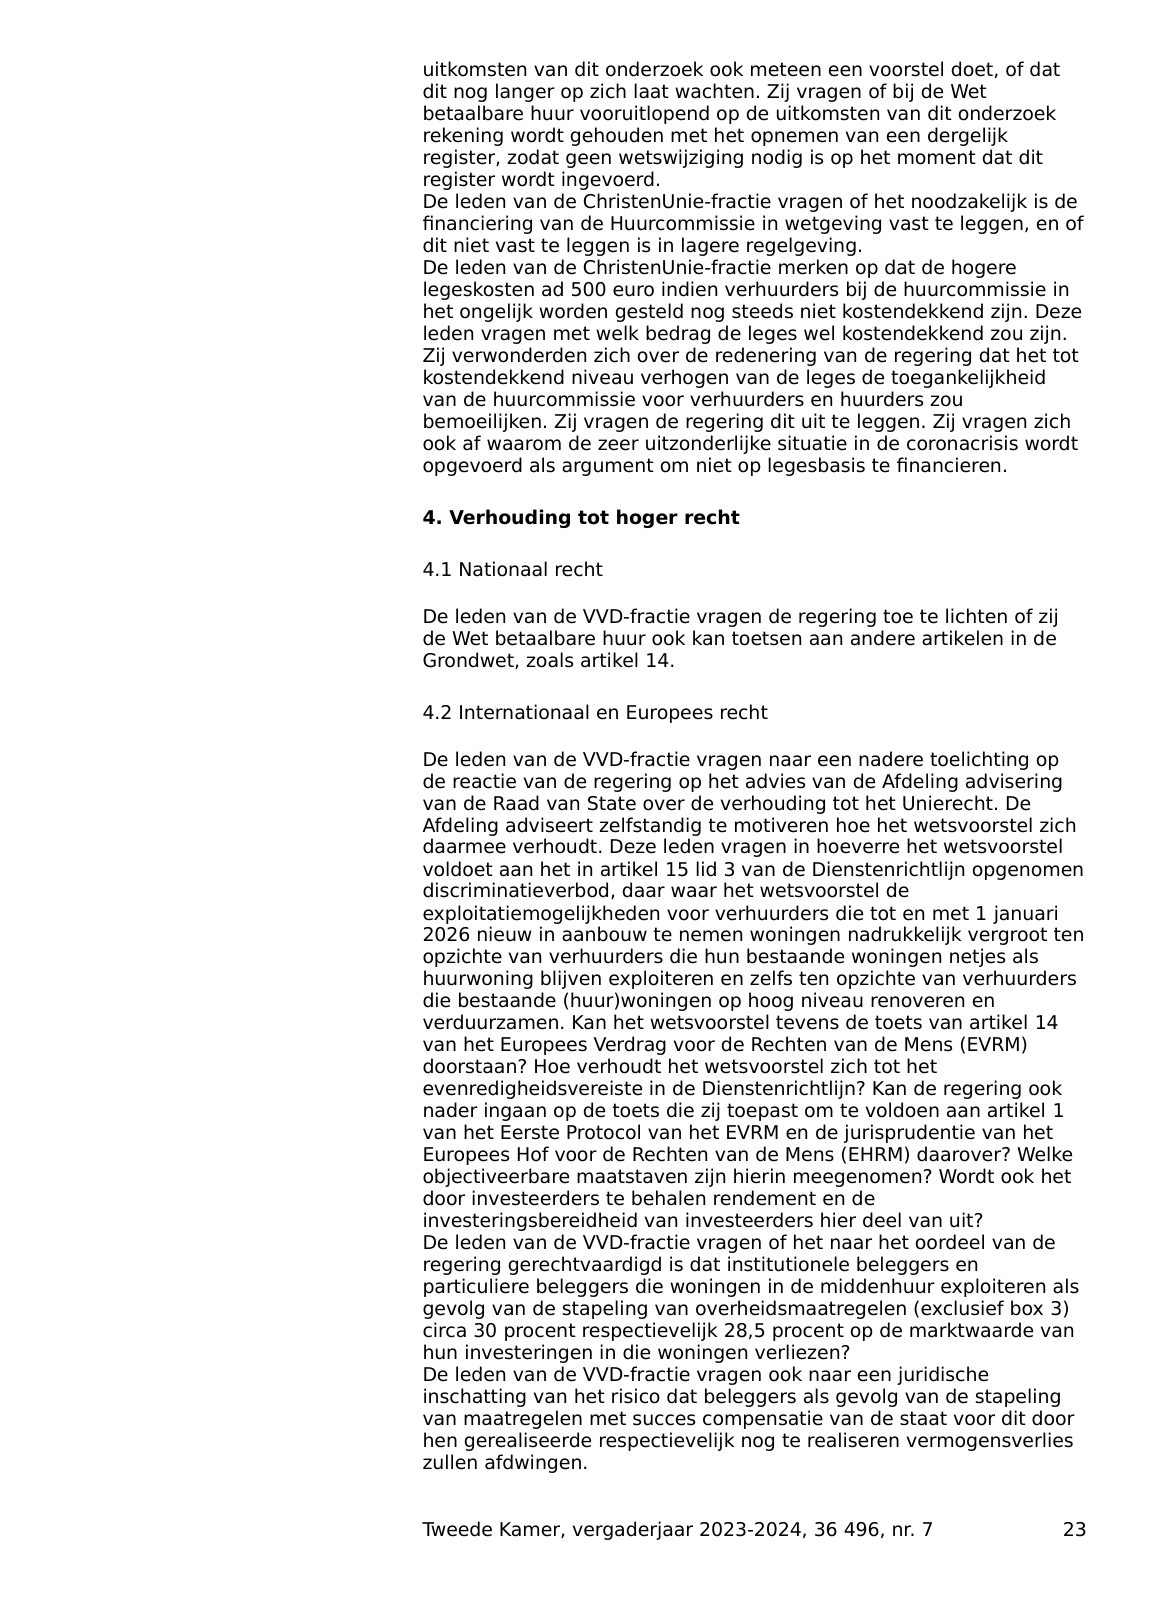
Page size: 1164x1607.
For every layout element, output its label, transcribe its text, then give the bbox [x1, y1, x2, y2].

text De leden van de VVD-fractie vragen naar een nadere toelichting op de reactie van de regering op het advies van de Afdeling advisering van de Raad van State over de verhouding tot het Unierecht. De Afdeling adviseert zelfstandig te motiveren hoe het wetsvoorstel zich daarmee verhoudt. Deze leden vragen in hoeverre het wetsvoorstel voldoet aan het in artikel 15 lid 3 van de Dienstenrichtlijn opgenomen discriminatieverbod, daar waar het wetsvoorstel de exploitatiemogelijkheden voor verhuurders die tot en met 1 januari 2026 nieuw in aanbouw te nemen woningen nadrukkelijk vergroot ten opzichte van verhuurders die hun bestaande woningen netjes als huurwoning blijven exploiteren en zelfs ten opzichte van verhuurders die bestaande (huur)woningen op hoog niveau renoveren en verduurzamen. Kan het wetsvoorstel tevens de toets van artikel 14 van het Europees Verdrag voor de Rechten van de Mens (EVRM) doorstaan? Hoe verhoudt het wetsvoorstel zich tot het evenredigheidsvereiste in de Dienstenrichtlijn? Kan de regering ook nader ingaan op de toets die zij toepast om te voldoen aan artikel 1 van het Eerste Protocol van het EVRM en de jurisprudentie van het Europees Hof voor de Rechten van de Mens (EHRM) daarover? Welke objectiveerbare maatstaven zijn hierin meegenomen? Wordt ook het door investeerders te behalen rendement en de investeringsbereidheid van investeerders hier deel van uit? [422, 748, 1087, 1232]
text uitkomsten van dit onderzoek ook meteen een voorstel doet, of dat dit nog langer op zich laat wachten. Zij vragen of bij de Wet betaalbare huur vooruitlopend op de uitkomsten van dit onderzoek rekening wordt gehouden met het opnemen van een dergelijk register, zodat geen wetswijziging nodig is op het moment dat dit register wordt ingevoerd. [422, 59, 1087, 191]
subtitle 4. Verhouding tot hoger recht [422, 507, 1087, 529]
text De leden van de VVD-fractie vragen of het naar het oordeel van de regering gerechtvaardigd is dat institutionele beleggers en particuliere beleggers die woningen in de middenhuur exploiteren als gevolg van de stapeling van overheidsmaatregelen (exclusief box 3) circa 30 procent respectievelijk 28,5 procent op de marktwaarde van hun investeringen in die woningen verliezen? [422, 1232, 1087, 1364]
text De leden van de VVD-fractie vragen de regering toe te lichten of zij de Wet betaalbare huur ook kan toetsen aan andere artikelen in de Grondwet, zoals artikel 14. [422, 606, 1087, 672]
text De leden van de VVD-fractie vragen ook naar een juridische inschatting van het risico dat beleggers als gevolg van de stapeling van maatregelen met succes compensatie van de staat voor dit door hen gerealiseerde respectievelijk nog te realiseren vermogensverlies zullen afdwingen. [422, 1364, 1087, 1474]
subtitle 4.2 Internationaal en Europees recht [422, 702, 1087, 723]
subtitle 4.1 Nationaal recht [422, 559, 1087, 581]
text De leden van de ChristenUnie-fractie vragen of het noodzakelijk is de financiering van de Huurcommissie in wetgeving vast te leggen, en of dit niet vast te leggen is in lagere regelgeving. [422, 191, 1087, 257]
text De leden van de ChristenUnie-fractie merken op dat de hogere legeskosten ad 500 euro indien verhuurders bij de huurcommissie in het ongelijk worden gesteld nog steeds niet kostendekkend zijn. Deze leden vragen met welk bedrag de leges wel kostendekkend zou zijn. Zij verwonderden zich over de redenering van de regering dat het tot kostendekkend niveau verhogen van de leges de toegankelijkheid van de huurcommissie voor verhuurders en huurders zou bemoeilijken. Zij vragen de regering dit uit te leggen. Zij vragen zich ook af waarom de zeer uitzonderlijke situatie in de coronacrisis wordt opgevoerd als argument om niet op legesbasis te financieren. [422, 257, 1087, 477]
